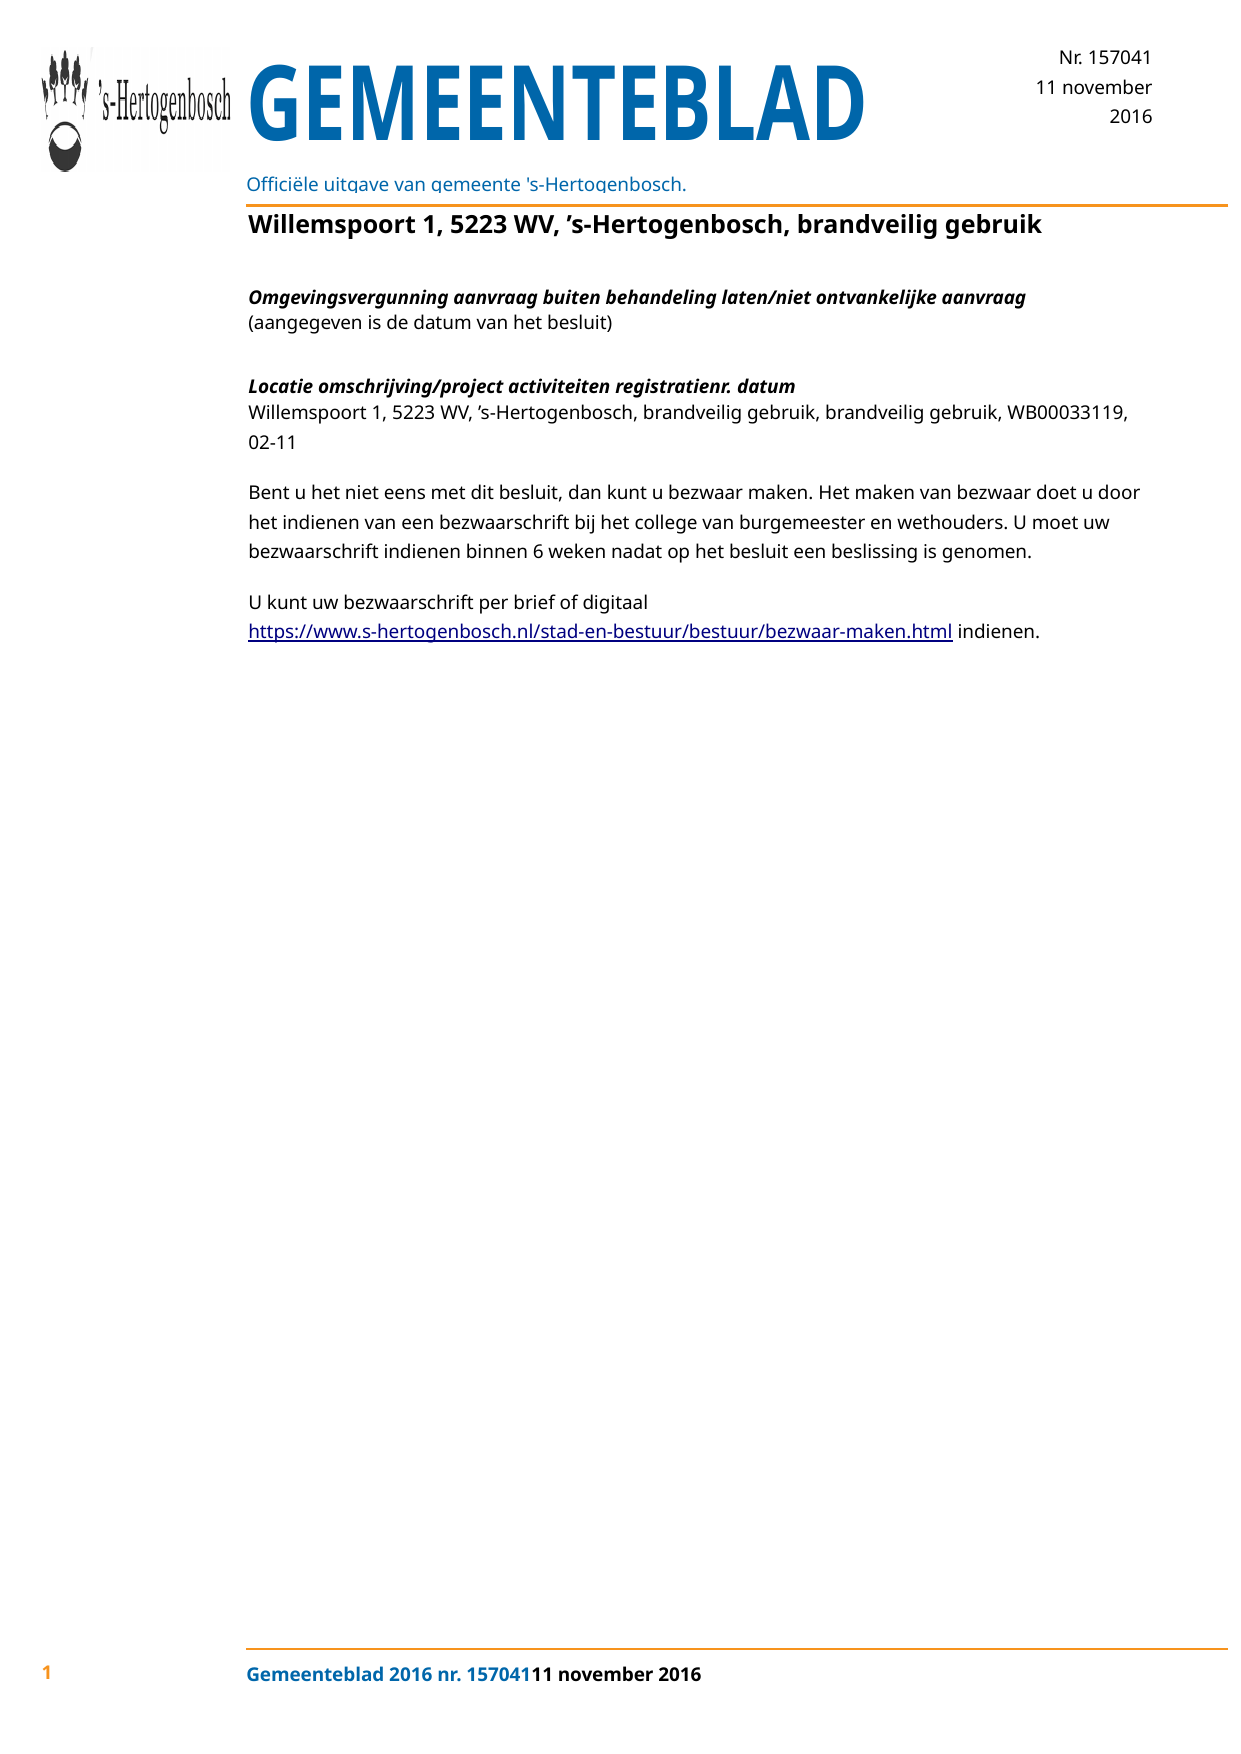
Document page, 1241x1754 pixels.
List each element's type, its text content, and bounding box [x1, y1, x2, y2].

picture [41, 47, 231, 172]
text (aangegeven is de datum van het besluit) [248, 309, 1152, 335]
text Willemspoort 1, 5223 WV, ’s-Hertogenbosch, brandveilig gebruik, brandveilig gebruik, WB00033119, 02-11 [248, 399, 1152, 454]
text Bent u het niet eens met dit besluit, dan kunt u bezwaar maken. Het maken van bezwaar doet u door het indienen van een bezwaarschrift bij het college van burgemeester en wethouders. U moet uw bezwaarschrift indienen binnen 6 weken nadat op het besluit een beslissing is genomen. [248, 479, 1152, 564]
text Locatie omschrijving/project activiteiten registratienr. datum [248, 373, 1152, 399]
text U kunt uw bezwaarschrift per brief of digitaal https://www.s-hertogenbosch.nl/stad-en-bestuur/bestuur/bezwaar-maken.html indienen. [248, 589, 1152, 644]
text Omgevingsvergunning aanvraag buiten behandeling laten/niet ontvankelijke aanvraag [248, 284, 1152, 309]
text Willemspoort 1, 5223 WV, ’s-Hertogenbosch, brandveilig gebruik [248, 207, 1152, 241]
